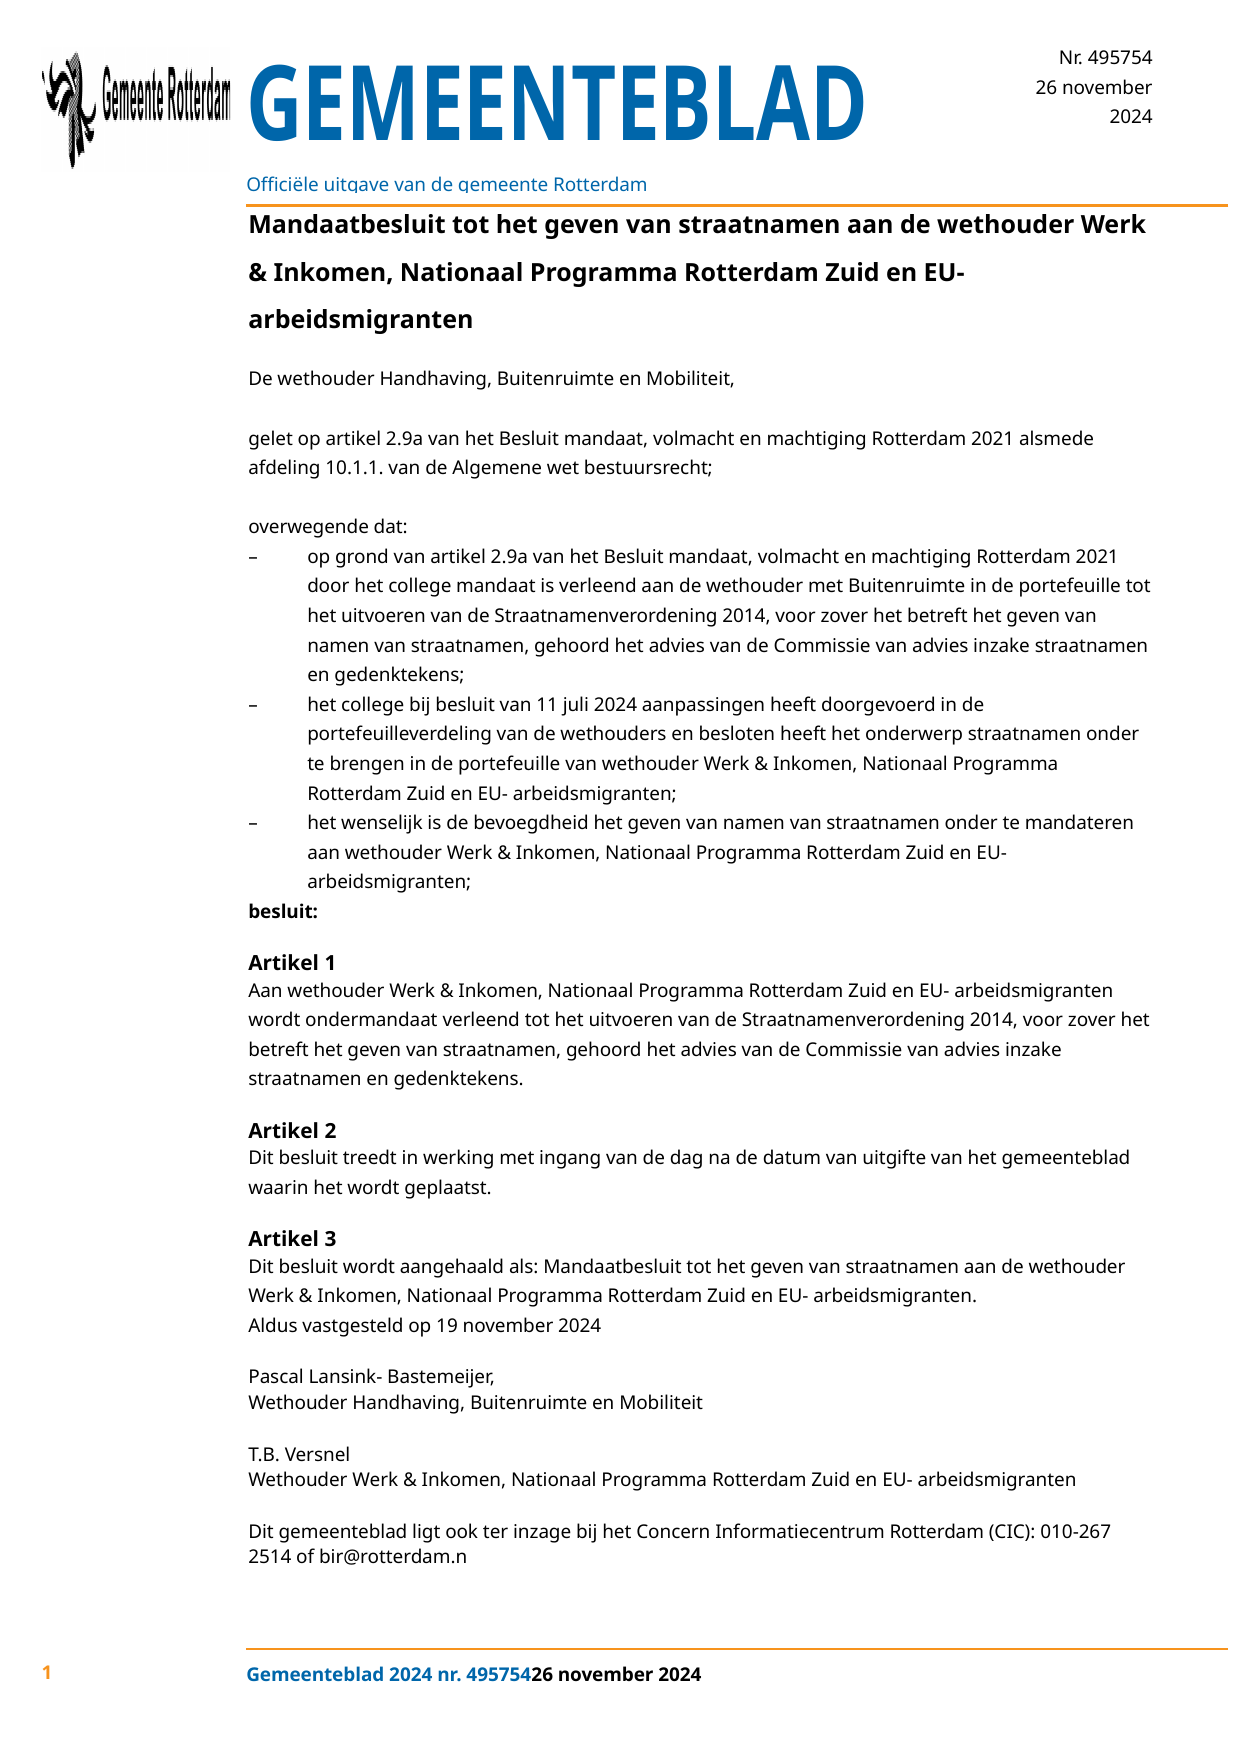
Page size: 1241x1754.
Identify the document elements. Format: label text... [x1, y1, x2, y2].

text Wethouder Handhaving, Buitenruimte en Mobiliteit [248, 1389, 1152, 1415]
list op grond van artikel 2.9a van het Besluit mandaat, volmacht en machtiging Rotterdam 2021 door het college mandaat is verleend aan de wethouder met Buitenruimte in de portefeuille tot het uitvoeren van de Straatnamenverordening 2014, voor zover het betreft het geven van namen van straatnamen, gehoord het advies van de Commissie van advies inzake straatnamen en gedenktekens; [248, 543, 1152, 687]
text Pascal Lansink- Bastemeijer, [248, 1363, 1152, 1389]
text Wethouder Werk & Inkomen, Nationaal Programma Rotterdam Zuid en EU- arbeidsmigranten [248, 1466, 1152, 1492]
text Artikel 1 [248, 948, 1152, 977]
text De wethouder Handhaving, Buitenruimte en Mobiliteit, [248, 366, 1152, 391]
text Aan wethouder Werk & Inkomen, Nationaal Programma Rotterdam Zuid en EU- arbeidsmigranten wordt ondermandaat verleend tot het uitvoeren van de Straatnamenverordening 2014, voor zover het betreft het geven van straatnamen, gehoord het advies van de Commissie van advies inzake straatnamen en gedenktekens. [248, 977, 1152, 1091]
text Dit gemeenteblad ligt ook ter inzage bij het Concern Informatiecentrum Rotterdam (CIC): 010-267 2514 of bir@rotterdam.n [248, 1518, 1152, 1569]
text T.B. Versnel [248, 1441, 1152, 1466]
text Dit besluit wordt aangehaald als: Mandaatbesluit tot het geven van straatnamen aan de wethouder Werk & Inkomen, Nationaal Programma Rotterdam Zuid en EU- arbeidsmigranten. [248, 1253, 1152, 1308]
text besluit: [248, 898, 1152, 924]
list het college bij besluit van 11 juli 2024 aanpassingen heeft doorgevoerd in de portefeuilleverdeling van de wethouders en besloten heeft het onderwerp straatnamen onder te brengen in de portefeuille van wethouder Werk & Inkomen, Nationaal Programma Rotterdam Zuid en EU- arbeidsmigranten; [248, 691, 1152, 805]
list het wenselijk is de bevoegdheid het geven van namen van straatnamen onder te mandateren aan wethouder Werk & Inkomen, Nationaal Programma Rotterdam Zuid en EU- arbeidsmigranten; [248, 809, 1152, 894]
text Dit besluit treedt in werking met ingang van de dag na de datum van uitgifte van het gemeenteblad waarin het wordt geplaatst. [248, 1144, 1152, 1200]
text gelet op artikel 2.9a van het Besluit mandaat, volmacht en machtiging Rotterdam 2021 alsmede afdeling 10.1.1. van de Algemene wet bestuursrecht; [248, 425, 1152, 480]
text overwegende dat: [248, 513, 1152, 539]
text Artikel 3 [248, 1224, 1152, 1253]
picture [41, 47, 231, 172]
text Aldus vastgesteld op 19 november 2024 [248, 1312, 1152, 1338]
text Artikel 2 [248, 1116, 1152, 1144]
text Mandaatbesluit tot het geven van straatnamen aan de wethouder Werk & Inkomen, Nationaal Programma Rotterdam Zuid en EU- arbeidsmigranten [248, 207, 1152, 336]
